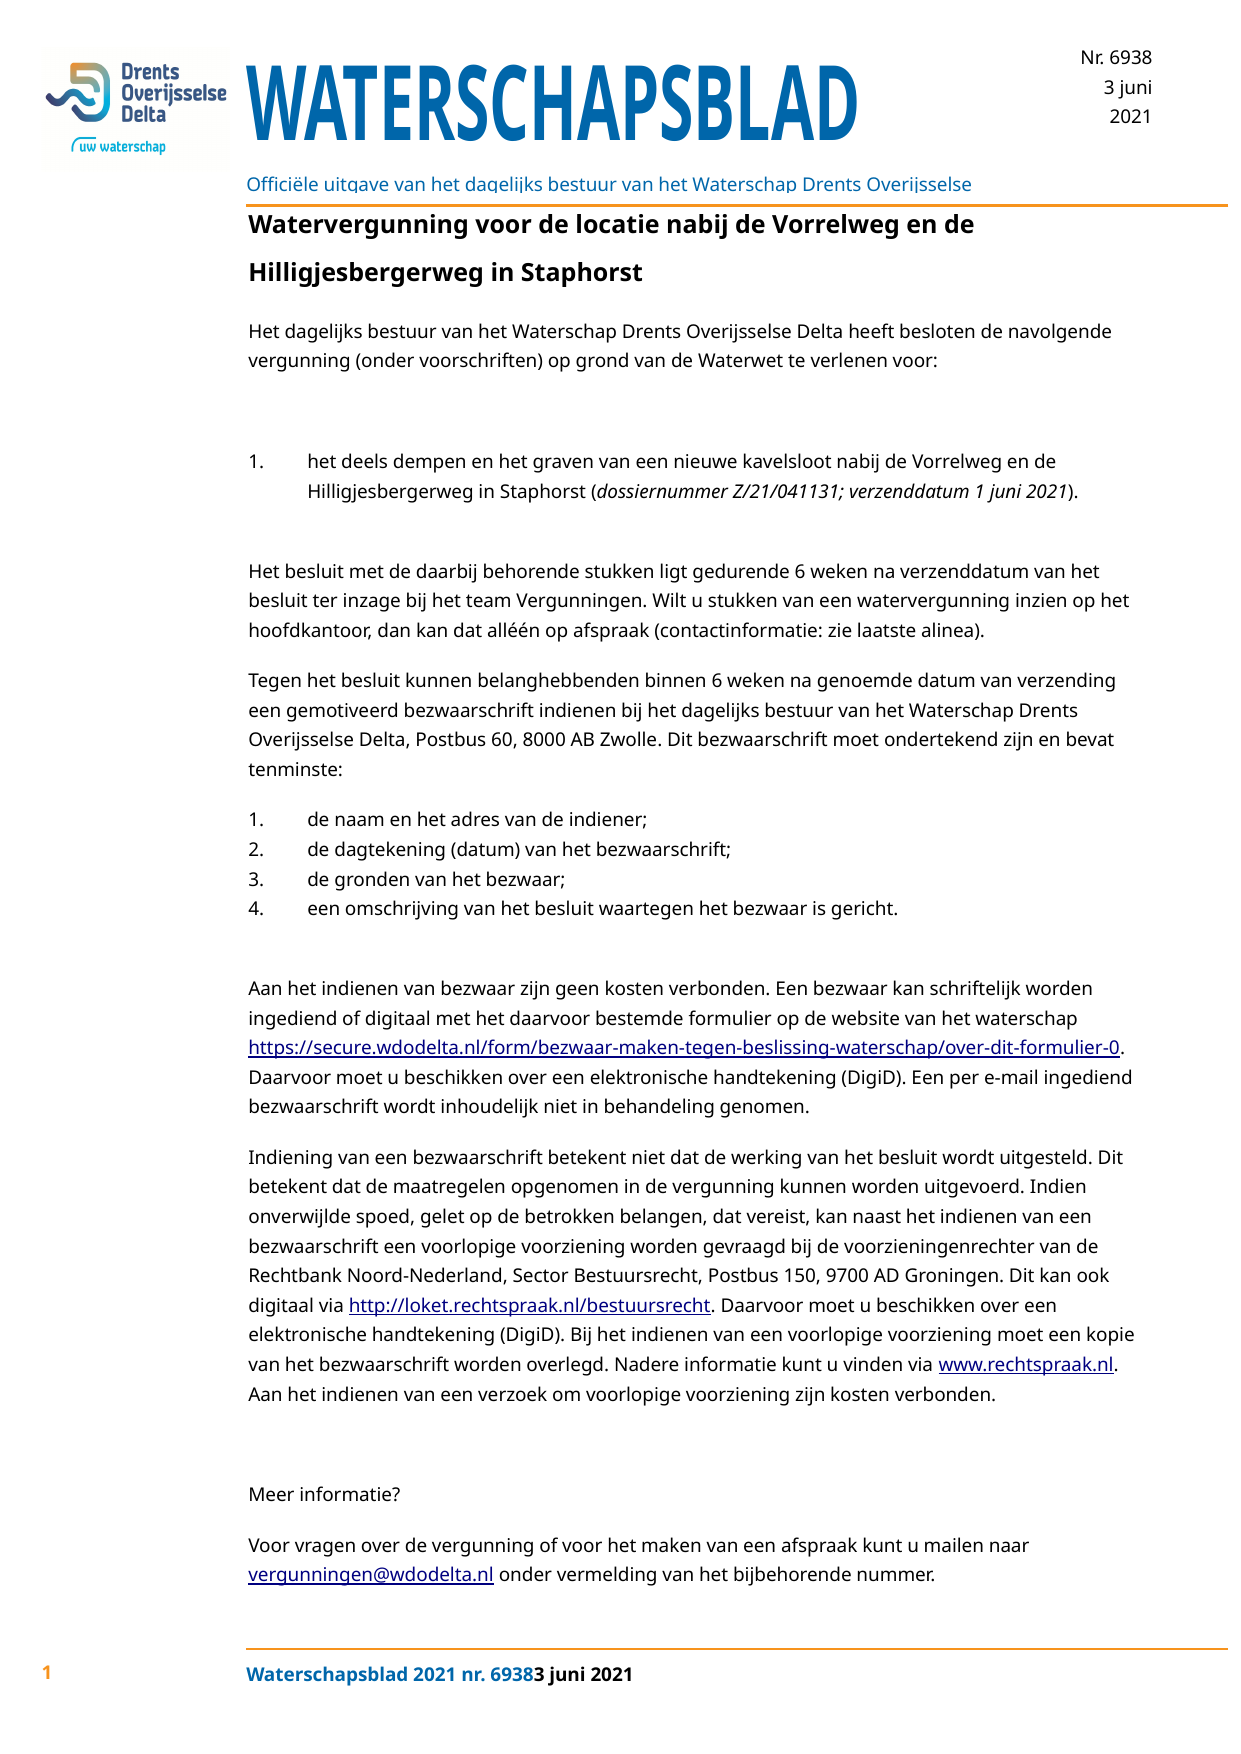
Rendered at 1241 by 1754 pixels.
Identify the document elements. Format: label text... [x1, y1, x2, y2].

list de gronden van het bezwaar; [248, 866, 1152, 892]
picture [41, 47, 231, 172]
text Aan het indienen van bezwaar zijn geen kosten verbonden. Een bezwaar kan schriftelijk worden ingediend of digitaal met het daarvoor bestemde formulier op de website van het waterschap https://secure.wdodelta.nl/form/bezwaar-maken-tegen-beslissing-waterschap/over-dit-formulier-0. Daarvoor moet u beschikken over een elektronische handtekening (DigiD). Een per e-mail ingediend bezwaarschrift wordt inhoudelijk niet in behandeling genomen. [248, 975, 1152, 1119]
list de dagtekening (datum) van het bezwaarschrift; [248, 836, 1152, 862]
text Meer informatie? [248, 1482, 1152, 1507]
text Het besluit met de daarbij behorende stukken ligt gedurende 6 weken na verzenddatum van het besluit ter inzage bij het team Vergunningen. Wilt u stukken van een watervergunning inzien op het hoofdkantoor, dan kan dat alléén op afspraak (contactinformatie: zie laatste alinea). [248, 558, 1152, 643]
text Indiening van een bezwaarschrift betekent niet dat de werking van het besluit wordt uitgesteld. Dit betekent dat de maatregelen opgenomen in de vergunning kunnen worden uitgevoerd. Indien onverwijlde spoed, gelet op de betrokken belangen, dat vereist, kan naast het indienen van een bezwaarschrift een voorlopige voorziening worden gevraagd bij de voorzieningenrechter van de Rechtbank Noord-Nederland, Sector Bestuursrecht, Postbus 150, 9700 AD Groningen. Dit kan ook digitaal via http://loket.rechtspraak.nl/bestuursrecht. Daarvoor moet u beschikken over een elektronische handtekening (DigiD). Bij het indienen van een voorlopige voorziening moet een kopie van het bezwaarschrift worden overlegd. Nadere informatie kunt u vinden via www.rechtspraak.nl. Aan het indienen van een verzoek om voorlopige voorziening zijn kosten verbonden. [248, 1144, 1152, 1407]
text Het dagelijks bestuur van het Waterschap Drents Overijsselse Delta heeft besloten de navolgende vergunning (onder voorschriften) op grond van de Waterwet te verlenen voor: [248, 318, 1152, 373]
text Voor vragen over de vergunning of voor het maken van een afspraak kunt u mailen naar vergunningen@wdodelta.nl onder vermelding van het bijbehorende nummer. [248, 1532, 1152, 1587]
text Watervergunning voor de locatie nabij de Vorrelweg en de Hilligjesbergerweg in Staphorst [248, 207, 1152, 288]
text Tegen het besluit kunnen belanghebbenden binnen 6 weken na genoemde datum van verzending een gemotiveerd bezwaarschrift indienen bij het dagelijks bestuur van het Waterschap Drents Overijsselse Delta, Postbus 60, 8000 AB Zwolle. Dit bezwaarschrift moet ondertekend zijn en bevat tenminste: [248, 667, 1152, 782]
list een omschrijving van het besluit waartegen het bezwaar is gericht. [248, 895, 1152, 921]
list de naam en het adres van de indiener; [248, 807, 1152, 832]
list het deels dempen en het graven van een nieuwe kavelsloot nabij de Vorrelweg en de Hilligjesbergerweg in Staphorst (dossiernummer Z/21/041131; verzenddatum 1 juni 2021). [248, 448, 1152, 504]
